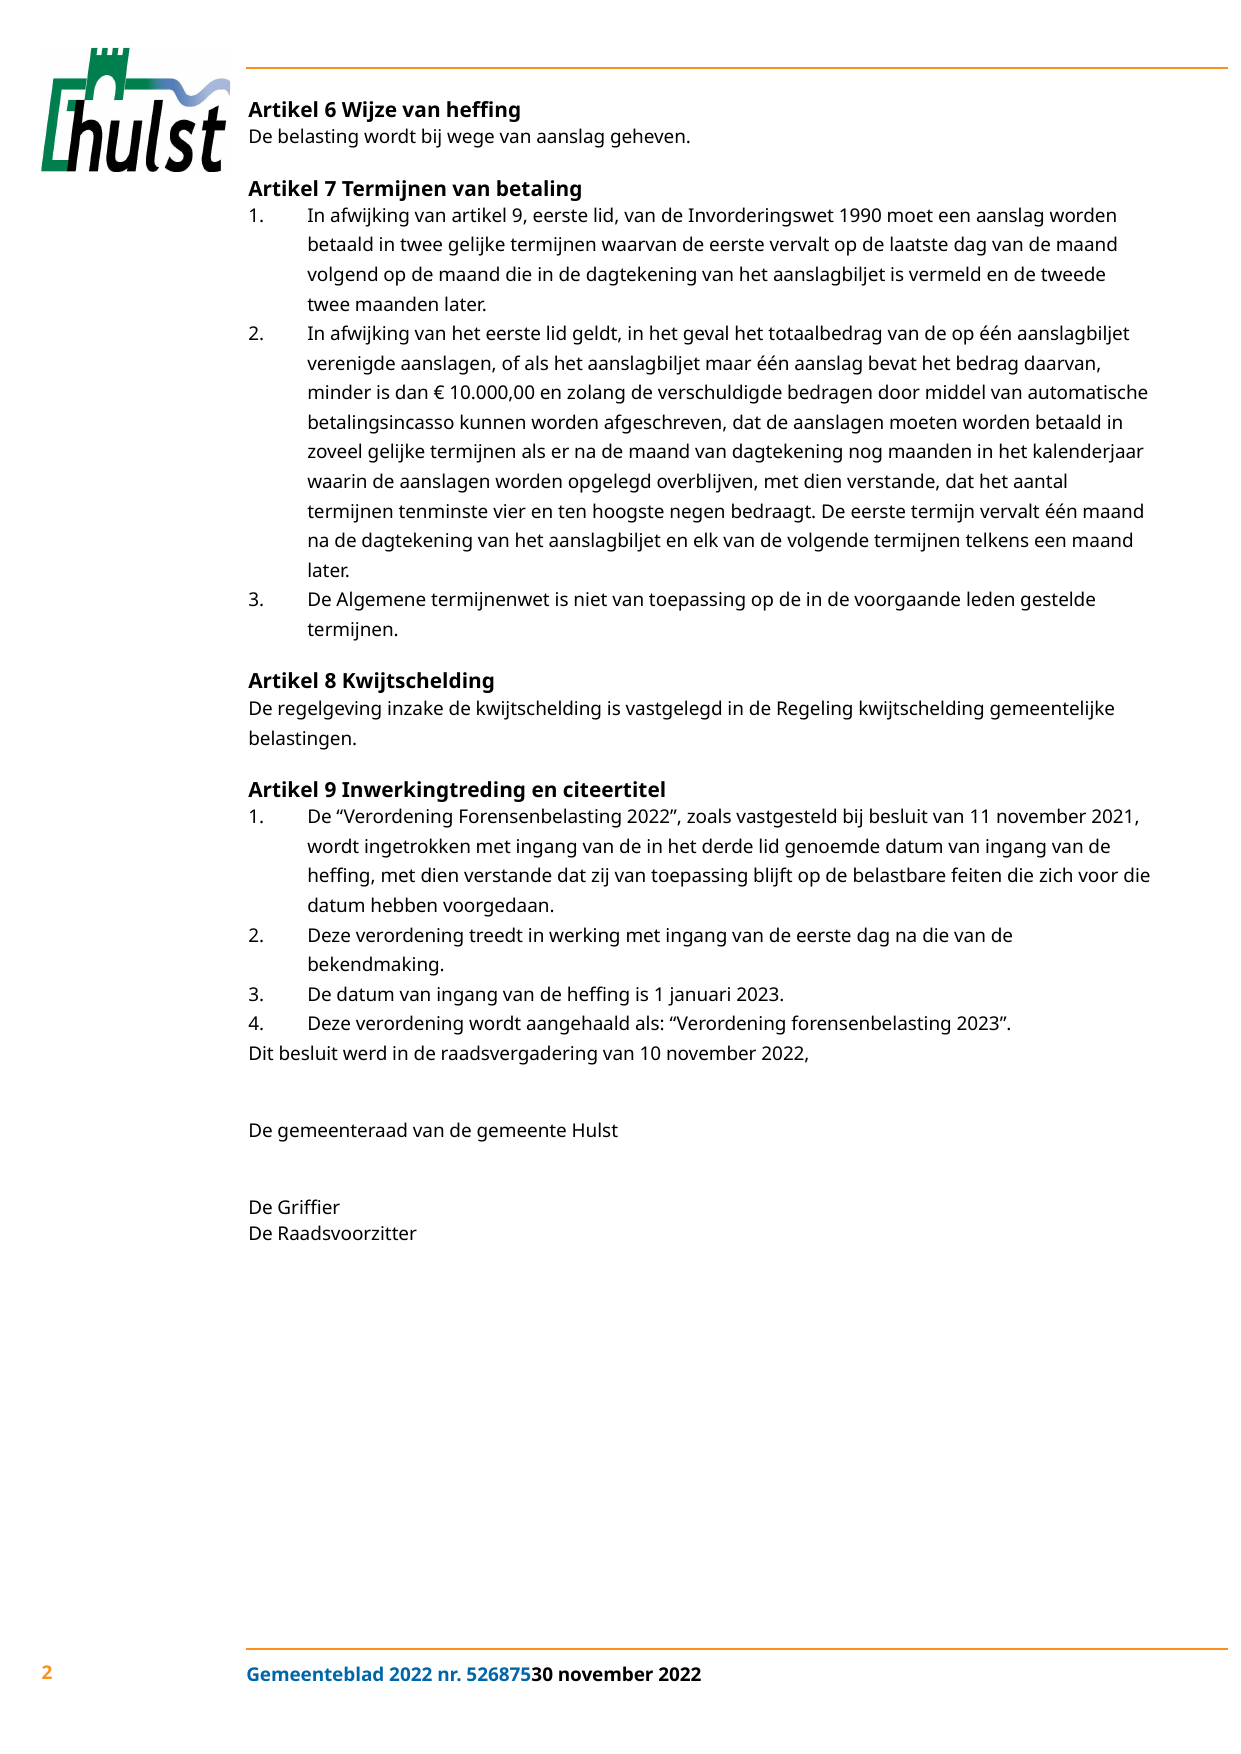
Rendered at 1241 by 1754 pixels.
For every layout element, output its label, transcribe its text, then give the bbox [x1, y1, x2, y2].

list In afwijking van het eerste lid geldt, in het geval het totaalbedrag van de op één aanslagbiljet verenigde aanslagen, of als het aanslagbiljet maar één aanslag bevat het bedrag daarvan, minder is dan € 10.000,00 en zolang de verschuldigde bedragen door middel van automatische betalingsincasso kunnen worden afgeschreven, dat de aanslagen moeten worden betaald in zoveel gelijke termijnen als er na de maand van dagtekening nog maanden in het kalenderjaar waarin de aanslagen worden opgelegd overblijven, met dien verstande, dat het aantal termijnen tenminste vier en ten hoogste negen bedraagt. De eerste termijn vervalt één maand na de dagtekening van het aanslagbiljet en elk van de volgende termijnen telkens een maand later. [248, 320, 1152, 583]
text Artikel 8 Kwijtschelding [248, 667, 1152, 695]
list In afwijking van artikel 9, eerste lid, van de Invorderingswet 1990 moet een aanslag worden betaald in twee gelijke termijnen waarvan de eerste vervalt op de laatste dag van de maand volgend op de maand die in de dagtekening van het aanslagbiljet is vermeld en de tweede twee maanden later. [248, 202, 1152, 317]
list De Algemene termijnenwet is niet van toepassing op de in de voorgaande leden gestelde termijnen. [248, 587, 1152, 642]
text Artikel 9 Inwerkingtreding en citeertitel [248, 775, 1152, 803]
list De datum van ingang van de heffing is 1 januari 2023. [248, 981, 1152, 1007]
text Dit besluit werd in de raadsvergadering van 10 november 2022, [248, 1040, 1152, 1066]
text Artikel 6 Wijze van heffing [248, 95, 1152, 123]
text De regelgeving inzake de kwijtschelding is vastgelegd in de Regeling kwijtschelding gemeentelijke belastingen. [248, 695, 1152, 750]
list Deze verordening wordt aangehaald als: “Verordening forensenbelasting 2023”. [248, 1011, 1152, 1036]
text De Raadsvoorzitter [248, 1220, 1152, 1246]
list Deze verordening treedt in werking met ingang van de eerste dag na die van de bekendmaking. [248, 922, 1152, 977]
text De Griffier [248, 1194, 1152, 1220]
list De “Verordening Forensenbelasting 2022”, zoals vastgesteld bij besluit van 11 november 2021, wordt ingetrokken met ingang van de in het derde lid genoemde datum van ingang van de heffing, met dien verstande dat zij van toepassing blijft op de belastbare feiten die zich voor die datum hebben voorgedaan. [248, 803, 1152, 918]
text De belasting wordt bij wege van aanslag geheven. [248, 123, 1152, 149]
text Artikel 7 Termijnen van betaling [248, 174, 1152, 202]
picture [41, 47, 231, 172]
text De gemeenteraad van de gemeente Hulst [248, 1117, 1152, 1143]
